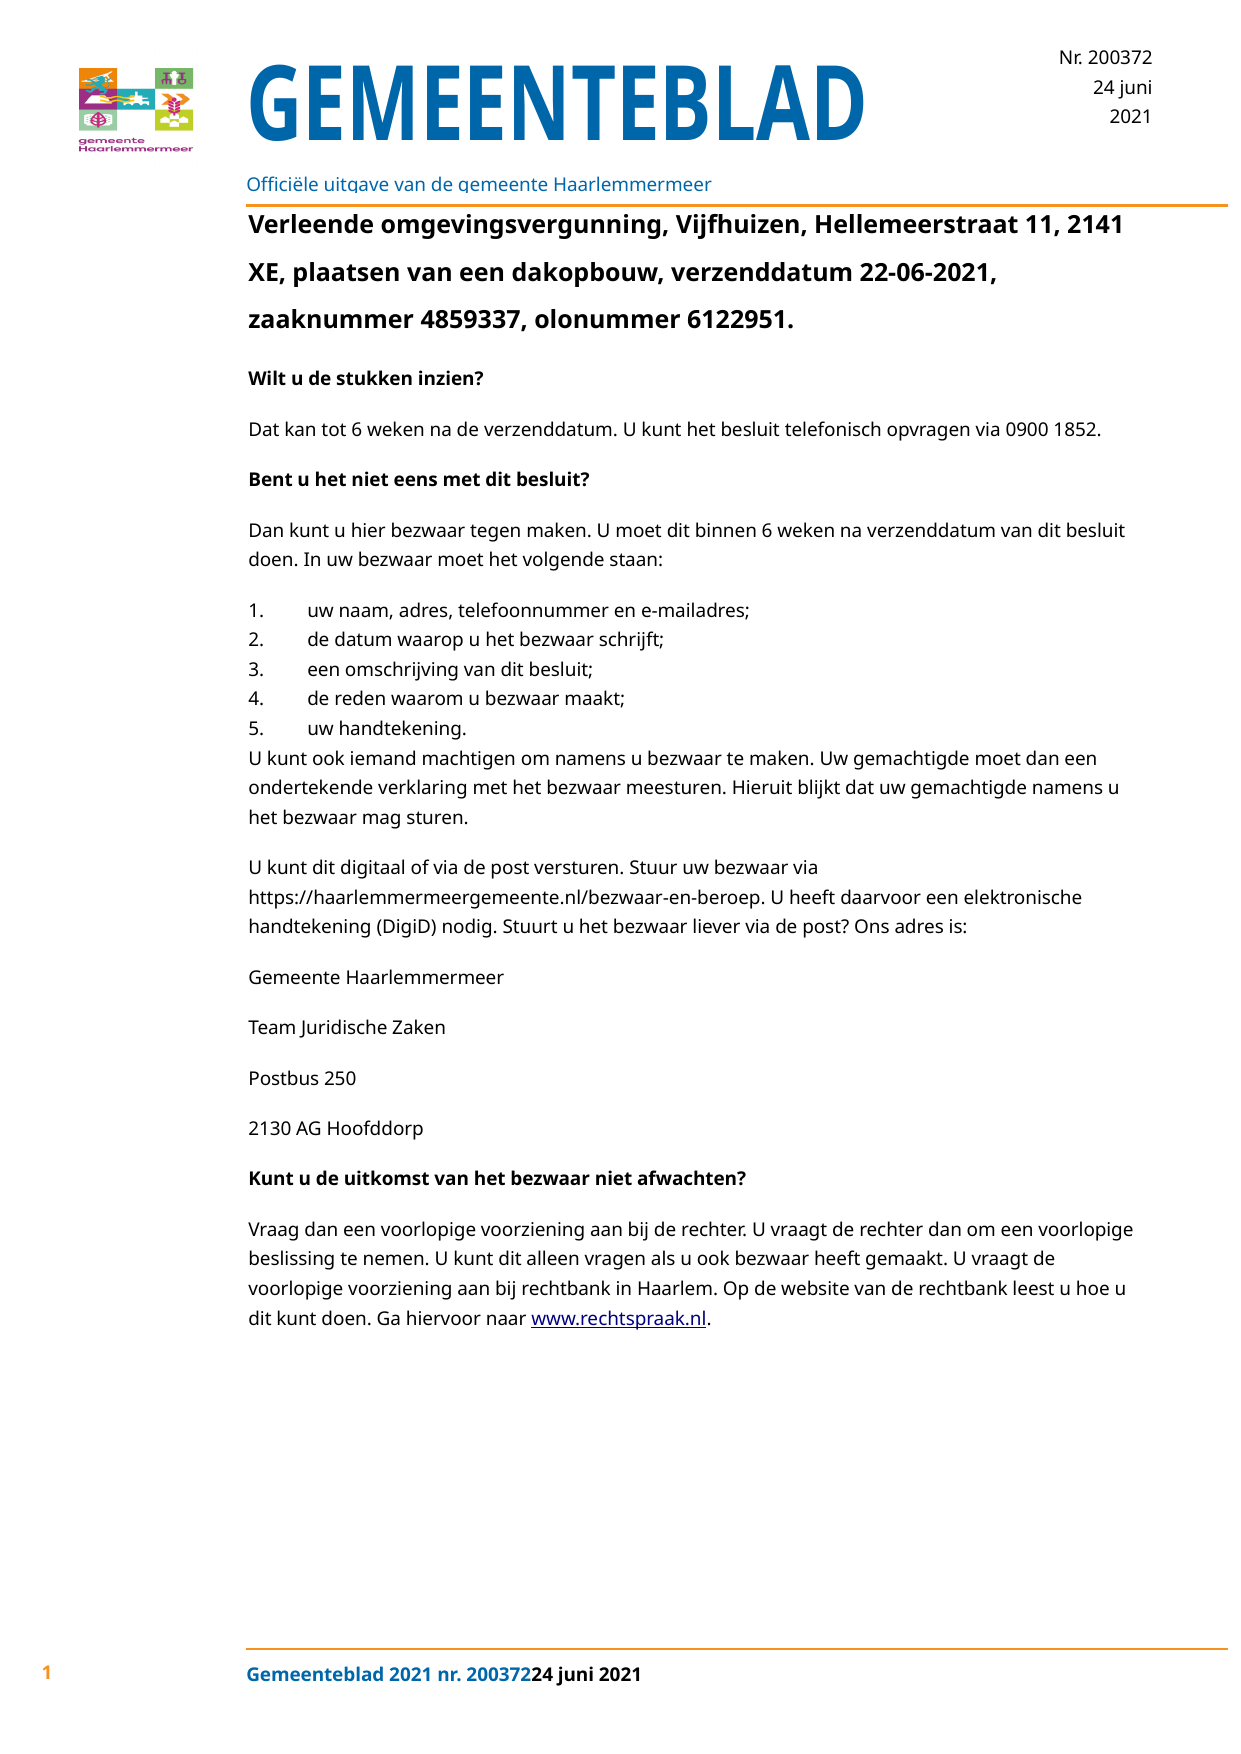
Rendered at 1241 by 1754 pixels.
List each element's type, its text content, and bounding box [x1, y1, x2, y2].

list de datum waarop u het bezwaar schrijft; [248, 626, 1152, 652]
text Dat kan tot 6 weken na de verzenddatum. U kunt het besluit telefonisch opvragen via 0900 1852. [248, 416, 1152, 442]
text Vraag dan een voorlopige voorziening aan bij de rechter. U vraagt de rechter dan om een voorlopige beslissing te nemen. U kunt dit alleen vragen als u ook bezwaar heeft gemaakt. U vraagt de voorlopige voorziening aan bij rechtbank in Haarlem. Op de website van de rechtbank leest u hoe u dit kunt doen. Ga hiervoor naar www.rechtspraak.nl. [248, 1216, 1152, 1330]
picture [41, 47, 231, 172]
text U kunt dit digitaal of via de post versturen. Stuur uw bezwaar via https://haarlemmermeergemeente.nl/bezwaar-en-beroep. U heeft daarvoor een elektronische handtekening (DigiD) nodig. Stuurt u het bezwaar liever via de post? Ons adres is: [248, 854, 1152, 939]
text 2130 AG Hoofddorp [248, 1115, 1152, 1141]
list uw handtekening. [248, 715, 1152, 741]
text Bent u het niet eens met dit besluit? [248, 466, 1152, 492]
text Dan kunt u hier bezwaar tegen maken. U moet dit binnen 6 weken na verzenddatum van dit besluit doen. In uw bezwaar moet het volgende staan: [248, 517, 1152, 572]
text Verleende omgevingsvergunning, Vijfhuizen, Hellemeerstraat 11, 2141 XE, plaatsen van een dakopbouw, verzenddatum 22-06-2021, zaaknummer 4859337, olonummer 6122951. [248, 207, 1152, 336]
list een omschrijving van dit besluit; [248, 656, 1152, 682]
list uw naam, adres, telefoonnummer en e-mailadres; [248, 597, 1152, 622]
text Team Juridische Zaken [248, 1014, 1152, 1040]
text Kunt u de uitkomst van het bezwaar niet afwachten? [248, 1166, 1152, 1191]
text Wilt u de stukken inzien? [248, 366, 1152, 391]
text Gemeente Haarlemmermeer [248, 964, 1152, 989]
text U kunt ook iemand machtigen om namens u bezwaar te maken. Uw gemachtigde moet dan een ondertekende verklaring met het bezwaar meesturen. Hieruit blijkt dat uw gemachtigde namens u het bezwaar mag sturen. [248, 745, 1152, 829]
text Postbus 250 [248, 1065, 1152, 1090]
list de reden waarom u bezwaar maakt; [248, 686, 1152, 711]
